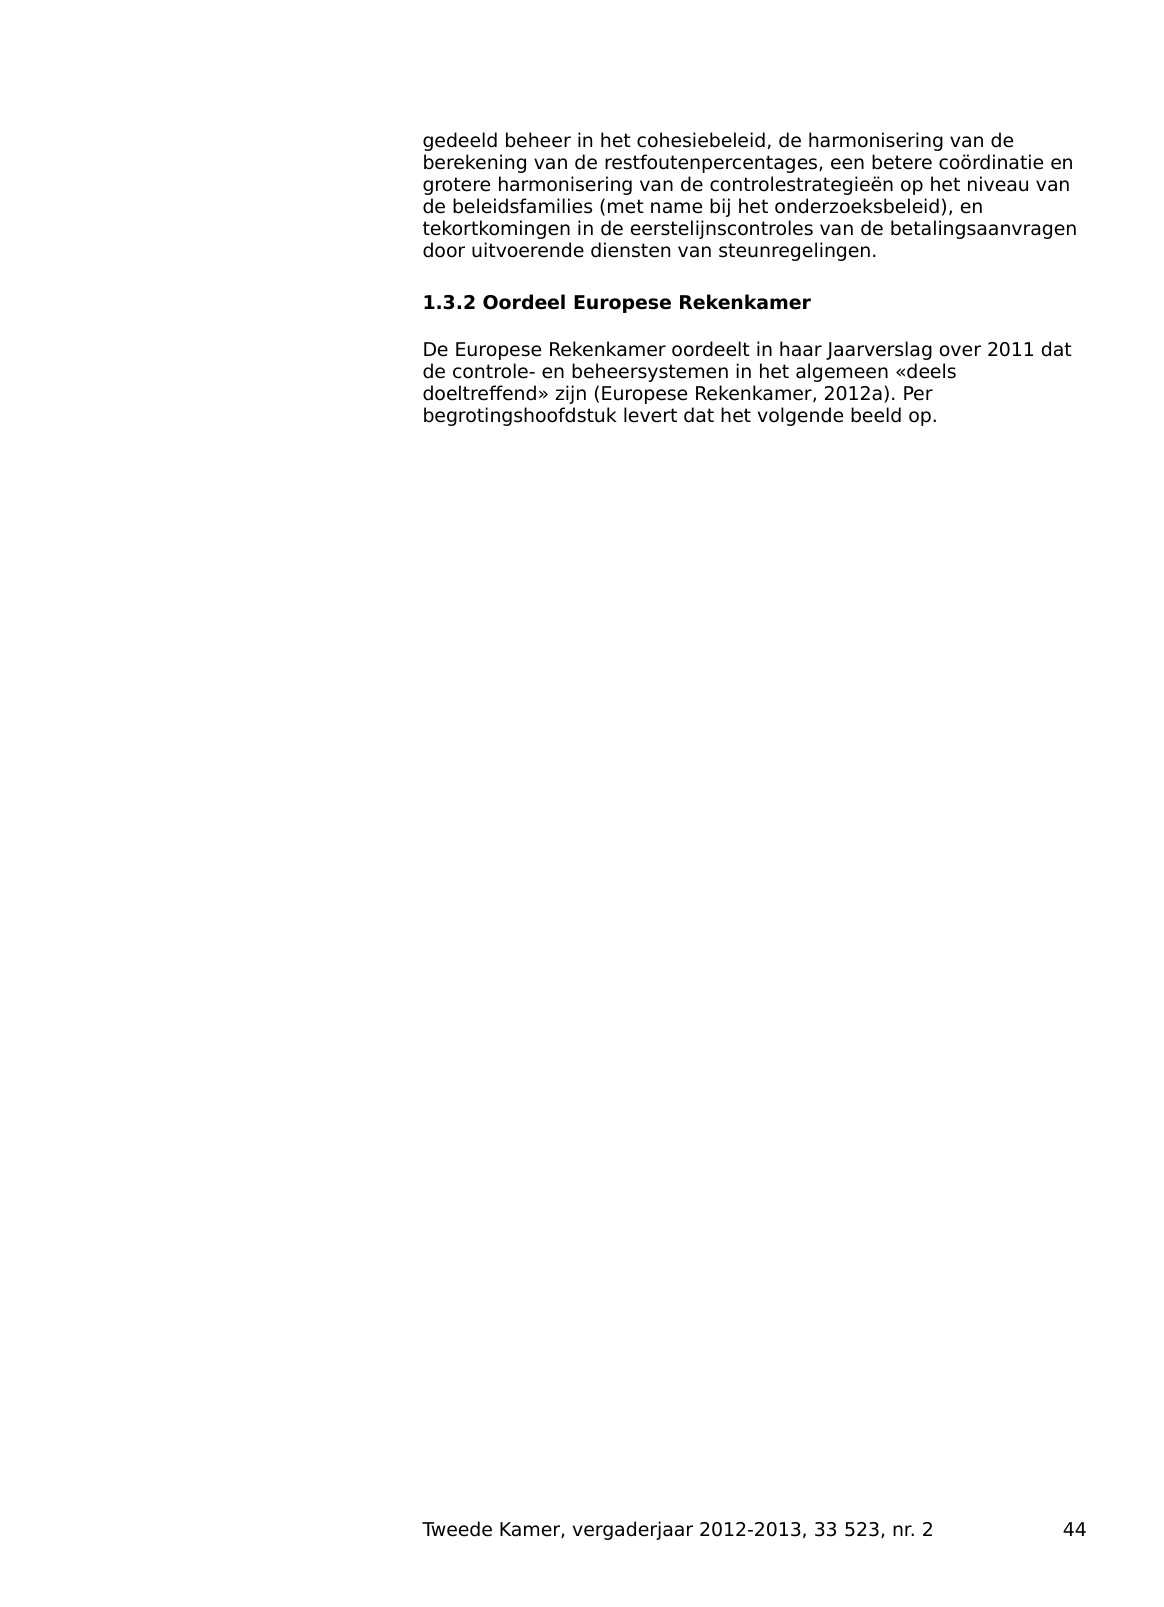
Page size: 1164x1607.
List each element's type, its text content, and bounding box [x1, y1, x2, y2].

subtitle 1.3.2 Oordeel Europese Rekenkamer [422, 292, 1087, 314]
text De Europese Rekenkamer oordeelt in haar Jaarverslag over 2011 dat de controle- en beheersystemen in het algemeen «deels doeltreffend» zijn (Europese Rekenkamer, 2012a). Per begrotingshoofdstuk levert dat het volgende beeld op. [422, 339, 1087, 427]
text gedeeld beheer in het cohesiebeleid, de harmonisering van de berekening van de restfoutenpercentages, een betere coördinatie en grotere harmonisering van de controlestrategieën op het niveau van de beleidsfamilies (met name bij het onderzoeksbeleid), en tekortkomingen in de eerstelijnscontroles van de betalingsaanvragen door uitvoerende diensten van steunregelingen. [422, 130, 1087, 262]
